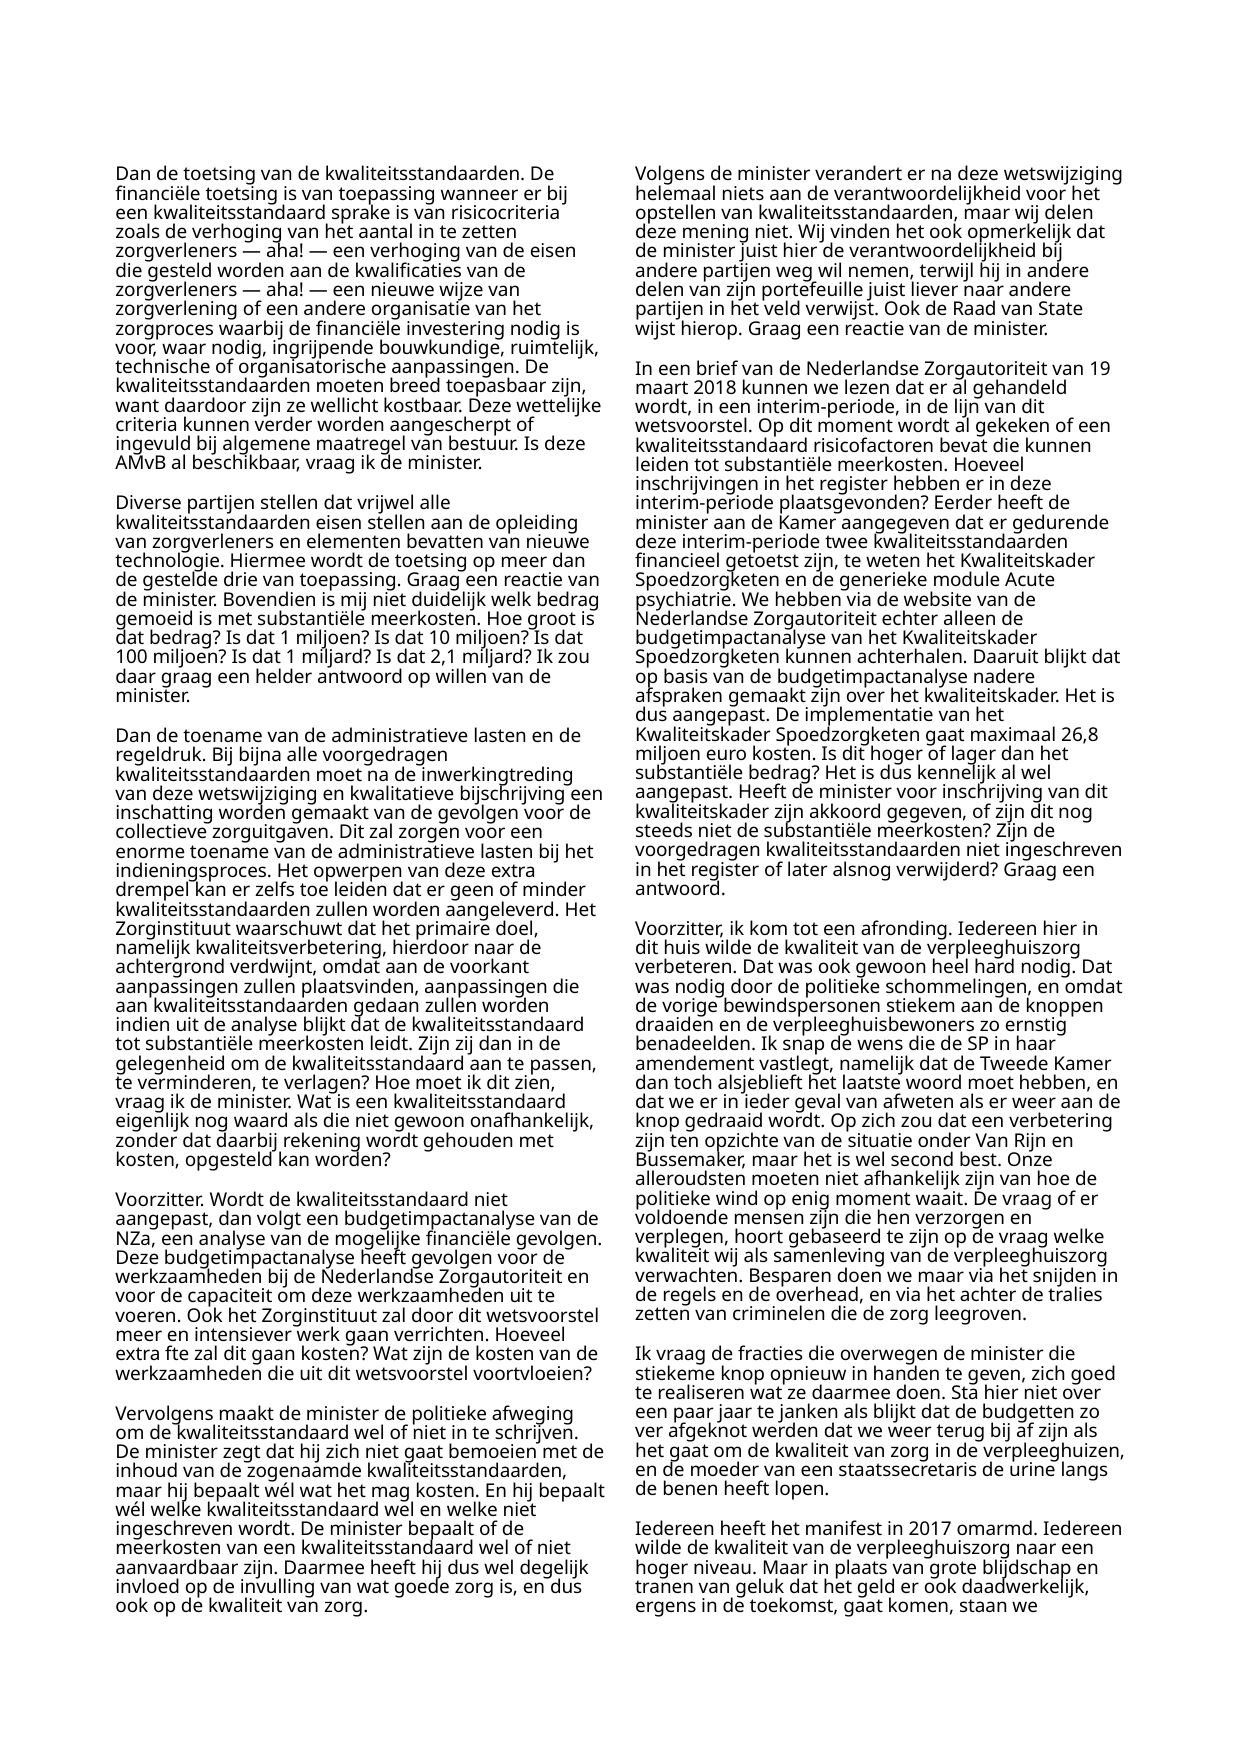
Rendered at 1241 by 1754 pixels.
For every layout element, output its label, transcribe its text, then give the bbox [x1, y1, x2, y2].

text Voorzitter, ik kom tot een afronding. Iedereen hier in dit huis wilde de kwaliteit van de verpleeghuiszorg verbeteren. Dat was ook gewoon heel hard nodig. Dat was nodig door de politieke schommelingen, en omdat de vorige bewindspersonen stiekem aan de knoppen draaiden en de verpleeghuisbewoners zo ernstig benadeelden. Ik snap de wens die de SP in haar amendement vastlegt, namelijk dat de Tweede Kamer dan toch alsjeblieft het laatste woord moet hebben, en dat we er in ieder geval van afweten als er weer aan de knop gedraaid wordt. Op zich zou dat een verbetering zijn ten opzichte van de situatie onder Van Rijn en Bussemaker, maar het is wel second best. Onze alleroudsten moeten niet afhankelijk zijn van hoe de politieke wind op enig moment waait. De vraag of er voldoende mensen zijn die hen verzorgen en verplegen, hoort gebaseerd te zijn op de vraag welke kwaliteit wij als samenleving van de verpleeghuiszorg verwachten. Besparen doen we maar via het snijden in de regels en de overhead, en via het achter de tralies zetten van criminelen die de zorg leegroven. [635, 920, 1125, 1324]
text Volgens de minister verandert er na deze wetswijziging helemaal niets aan de verantwoordelijkheid voor het opstellen van kwaliteitsstandaarden, maar wij delen deze mening niet. Wij vinden het ook opmerkelijk dat de minister juist hier de verantwoordelijkheid bij andere partijen weg wil nemen, terwijl hij in andere delen van zijn portefeuille juist liever naar andere partijen in het veld verwijst. Ook de Raad van State wijst hierop. Graag een reactie van de minister. [635, 165, 1125, 339]
text Dan de toetsing van de kwaliteitsstandaarden. De financiële toetsing is van toepassing wanneer er bij een kwaliteitsstandaard sprake is van risicocriteria zoals de verhoging van het aantal in te zetten zorgverleners — aha! — een verhoging van de eisen die gesteld worden aan de kwalificaties van de zorgverleners — aha! — een nieuwe wijze van zorgverlening of een andere organisatie van het zorgproces waarbij de financiële investering nodig is voor, waar nodig, ingrijpende bouwkundige, ruimtelijk, technische of organisatorische aanpassingen. De kwaliteitsstandaarden moeten breed toepasbaar zijn, want daardoor zijn ze wellicht kostbaar. Deze wettelijke criteria kunnen verder worden aangescherpt of ingevuld bij algemene maatregel van bestuur. Is deze AMvB al beschikbaar, vraag ik de minister. [115, 165, 605, 474]
text Ik vraag de fracties die overwegen de minister die stiekeme knop opnieuw in handen te geven, zich goed te realiseren wat ze daarmee doen. Sta hier niet over een paar jaar te janken als blijkt dat de budgetten zo ver afgeknot werden dat we weer terug bij af zijn als het gaat om de kwaliteit van zorg in de verpleeghuizen, en de moeder van een staatssecretaris de urine langs de benen heeft lopen. [635, 1345, 1125, 1499]
text Iedereen heeft het manifest in 2017 omarmd. Iedereen wilde de kwaliteit van de verpleeghuiszorg naar een hoger niveau. Maar in plaats van grote blijdschap en tranen van geluk dat het geld er ook daadwerkelijk, ergens in de toekomst, gaat komen, staan we [635, 1520, 1125, 1616]
text Vervolgens maakt de minister de politieke afweging om de kwaliteitsstandaard wel of niet in te schrijven. De minister zegt dat hij zich niet gaat bemoeien met de inhoud van de zogenaamde kwaliteitsstandaarden, maar hij bepaalt wél wat het mag kosten. En hij bepaalt wél welke kwaliteitsstandaard wel en welke niet ingeschreven wordt. De minister bepaalt of de meerkosten van een kwaliteitsstandaard wel of niet aanvaardbaar zijn. Daarmee heeft hij dus wel degelijk invloed op de invulling van wat goede zorg is, en dus ook op de kwaliteit van zorg. [115, 1404, 605, 1616]
text In een brief van de Nederlandse Zorgautoriteit van 19 maart 2018 kunnen we lezen dat er al gehandeld wordt, in een interim-periode, in de lijn van dit wetsvoorstel. Op dit moment wordt al gekeken of een kwaliteitsstandaard risicofactoren bevat die kunnen leiden tot substantiële meerkosten. Hoeveel inschrijvingen in het register hebben er in deze interim-periode plaatsgevonden? Eerder heeft de minister aan de Kamer aangegeven dat er gedurende deze interim-periode twee kwaliteitsstandaarden financieel getoetst zijn, te weten het Kwaliteitskader Spoedzorgketen en de generieke module Acute psychiatrie. We hebben via de website van de Nederlandse Zorgautoriteit echter alleen de budgetimpactanalyse van het Kwaliteitskader Spoedzorgketen kunnen achterhalen. Daaruit blijkt dat op basis van de budgetimpactanalyse nadere afspraken gemaakt zijn over het kwaliteitskader. Het is dus aangepast. De implementatie van het Kwaliteitskader Spoedzorgketen gaat maximaal 26,8 miljoen euro kosten. Is dit hoger of lager dan het substantiële bedrag? Het is dus kennelijk al wel aangepast. Heeft de minister voor inschrijving van dit kwaliteitskader zijn akkoord gegeven, of zijn dit nog steeds niet de substantiële meerkosten? Zijn de voorgedragen kwaliteitsstandaarden niet ingeschreven in het register of later alsnog verwijderd? Graag een antwoord. [635, 359, 1125, 899]
text Voorzitter. Wordt de kwaliteitsstandaard niet aangepast, dan volgt een budgetimpactanalyse van de NZa, een analyse van de mogelijke financiële gevolgen. Deze budgetimpactanalyse heeft gevolgen voor de werkzaamheden bij de Nederlandse Zorgautoriteit en voor de capaciteit om deze werkzaamheden uit te voeren. Ook het Zorginstituut zal door dit wetsvoorstel meer en intensiever werk gaan verrichten. Hoeveel extra fte zal dit gaan kosten? Wat zijn de kosten van de werkzaamheden die uit dit wetsvoorstel voortvloeien? [115, 1191, 605, 1384]
text Diverse partijen stellen dat vrijwel alle kwaliteitsstandaarden eisen stellen aan de opleiding van zorgverleners en elementen bevatten van nieuwe technologie. Hiermee wordt de toetsing op meer dan de gestelde drie van toepassing. Graag een reactie van de minister. Bovendien is mij niet duidelijk welk bedrag gemoeid is met substantiële meerkosten. Hoe groot is dat bedrag? Is dat 1 miljoen? Is dat 10 miljoen? Is dat 100 miljoen? Is dat 1 miljard? Is dat 2,1 miljard? Ik zou daar graag een helder antwoord op willen van de minister. [115, 494, 605, 706]
text Dan de toename van de administratieve lasten en de regeldruk. Bij bijna alle voorgedragen kwaliteitsstandaarden moet na de inwerkingtreding van deze wetswijziging en kwalitatieve bijschrijving een inschatting worden gemaakt van de gevolgen voor de collectieve zorguitgaven. Dit zal zorgen voor een enorme toename van de administratieve lasten bij het indieningsproces. Het opwerpen van deze extra drempel kan er zelfs toe leiden dat er geen of minder kwaliteitsstandaarden zullen worden aangeleverd. Het Zorginstituut waarschuwt dat het primaire doel, namelijk kwaliteitsverbetering, hierdoor naar de achtergrond verdwijnt, omdat aan de voorkant aanpassingen zullen plaatsvinden, aanpassingen die aan kwaliteitsstandaarden gedaan zullen worden indien uit de analyse blijkt dat de kwaliteitsstandaard tot substantiële meerkosten leidt. Zijn zij dan in de gelegenheid om de kwaliteitsstandaard aan te passen, te verminderen, te verlagen? Hoe moet ik dit zien, vraag ik de minister. Wat is een kwaliteitsstandaard eigenlijk nog waard als die niet gewoon onafhankelijk, zonder dat daarbij rekening wordt gehouden met kosten, opgesteld kan worden? [115, 727, 605, 1170]
